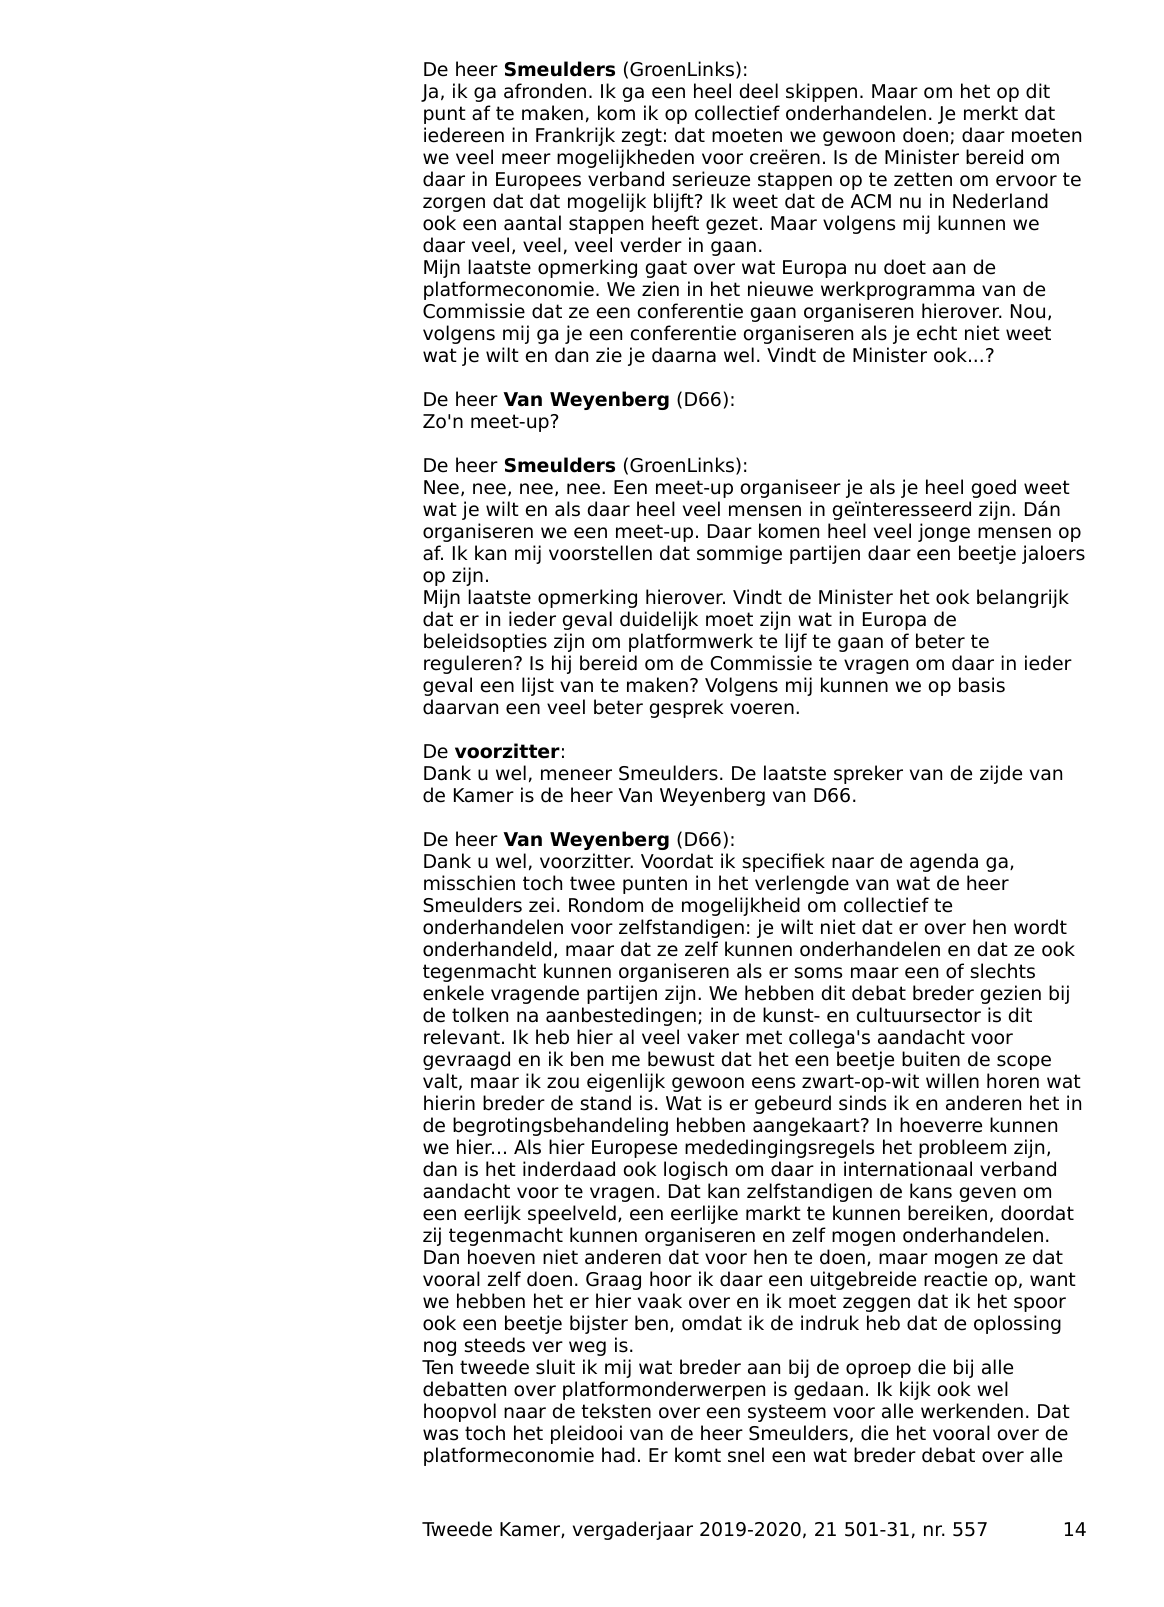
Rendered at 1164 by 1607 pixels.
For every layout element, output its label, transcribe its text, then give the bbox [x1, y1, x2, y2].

text De voorzitter: [422, 741, 1087, 763]
text Nee, nee, nee, nee. Een meet-up organiseer je als je heel goed weet wat je wilt en als daar heel veel mensen in geïnteresseerd zijn. Dán organiseren we een meet-up. Daar komen heel veel jonge mensen op af. Ik kan mij voorstellen dat sommige partijen daar een beetje jaloers op zijn. [422, 477, 1087, 587]
text Ja, ik ga afronden. Ik ga een heel deel skippen. Maar om het op dit punt af te maken, kom ik op collectief onderhandelen. Je merkt dat iedereen in Frankrijk zegt: dat moeten we gewoon doen; daar moeten we veel meer mogelijkheden voor creëren. Is de Minister bereid om daar in Europees verband serieuze stappen op te zetten om ervoor te zorgen dat dat mogelijk blijft? Ik weet dat de ACM nu in Nederland ook een aantal stappen heeft gezet. Maar volgens mij kunnen we daar veel, veel, veel verder in gaan. [422, 81, 1087, 257]
text Mijn laatste opmerking gaat over wat Europa nu doet aan de platformeconomie. We zien in het nieuwe werkprogramma van de Commissie dat ze een conferentie gaan organiseren hierover. Nou, volgens mij ga je een conferentie organiseren als je echt niet weet wat je wilt en dan zie je daarna wel. Vindt de Minister ook...? [422, 257, 1087, 367]
text De heer Smeulders (GroenLinks): [422, 455, 1087, 477]
text Ten tweede sluit ik mij wat breder aan bij de oproep die bij alle debatten over platformonderwerpen is gedaan. Ik kijk ook wel hoopvol naar de teksten over een systeem voor alle werkenden. Dat was toch het pleidooi van de heer Smeulders, die het vooral over de platformeconomie had. Er komt snel een wat breder debat over alle [422, 1357, 1087, 1467]
text De heer Smeulders (GroenLinks): [422, 59, 1087, 81]
text Mijn laatste opmerking hierover. Vindt de Minister het ook belangrijk dat er in ieder geval duidelijk moet zijn wat in Europa de beleidsopties zijn om platformwerk te lijf te gaan of beter te reguleren? Is hij bereid om de Commissie te vragen om daar in ieder geval een lijst van te maken? Volgens mij kunnen we op basis daarvan een veel beter gesprek voeren. [422, 587, 1087, 719]
text De heer Van Weyenberg (D66): [422, 829, 1087, 851]
text Dank u wel, meneer Smeulders. De laatste spreker van de zijde van de Kamer is de heer Van Weyenberg van D66. [422, 763, 1087, 807]
text Dank u wel, voorzitter. Voordat ik specifiek naar de agenda ga, misschien toch twee punten in het verlengde van wat de heer Smeulders zei. Rondom de mogelijkheid om collectief te onderhandelen voor zelfstandigen: je wilt niet dat er over hen wordt onderhandeld, maar dat ze zelf kunnen onderhandelen en dat ze ook tegenmacht kunnen organiseren als er soms maar een of slechts enkele vragende partijen zijn. We hebben dit debat breder gezien bij de tolken na aanbestedingen; in de kunst- en cultuursector is dit relevant. Ik heb hier al veel vaker met collega's aandacht voor gevraagd en ik ben me bewust dat het een beetje buiten de scope valt, maar ik zou eigenlijk gewoon eens zwart-op-wit willen horen wat hierin breder de stand is. Wat is er gebeurd sinds ik en anderen het in de begrotingsbehandeling hebben aangekaart? In hoeverre kunnen we hier... Als hier Europese mededingingsregels het probleem zijn, dan is het inderdaad ook logisch om daar in internationaal verband aandacht voor te vragen. Dat kan zelfstandigen de kans geven om een eerlijk speelveld, een eerlijke markt te kunnen bereiken, doordat zij tegenmacht kunnen organiseren en zelf mogen onderhandelen. Dan hoeven niet anderen dat voor hen te doen, maar mogen ze dat vooral zelf doen. Graag hoor ik daar een uitgebreide reactie op, want we hebben het er hier vaak over en ik moet zeggen dat ik het spoor ook een beetje bijster ben, omdat ik de indruk heb dat de oplossing nog steeds ver weg is. [422, 851, 1087, 1357]
text De heer Van Weyenberg (D66): [422, 389, 1087, 411]
text Zo'n meet-up? [422, 411, 1087, 433]
